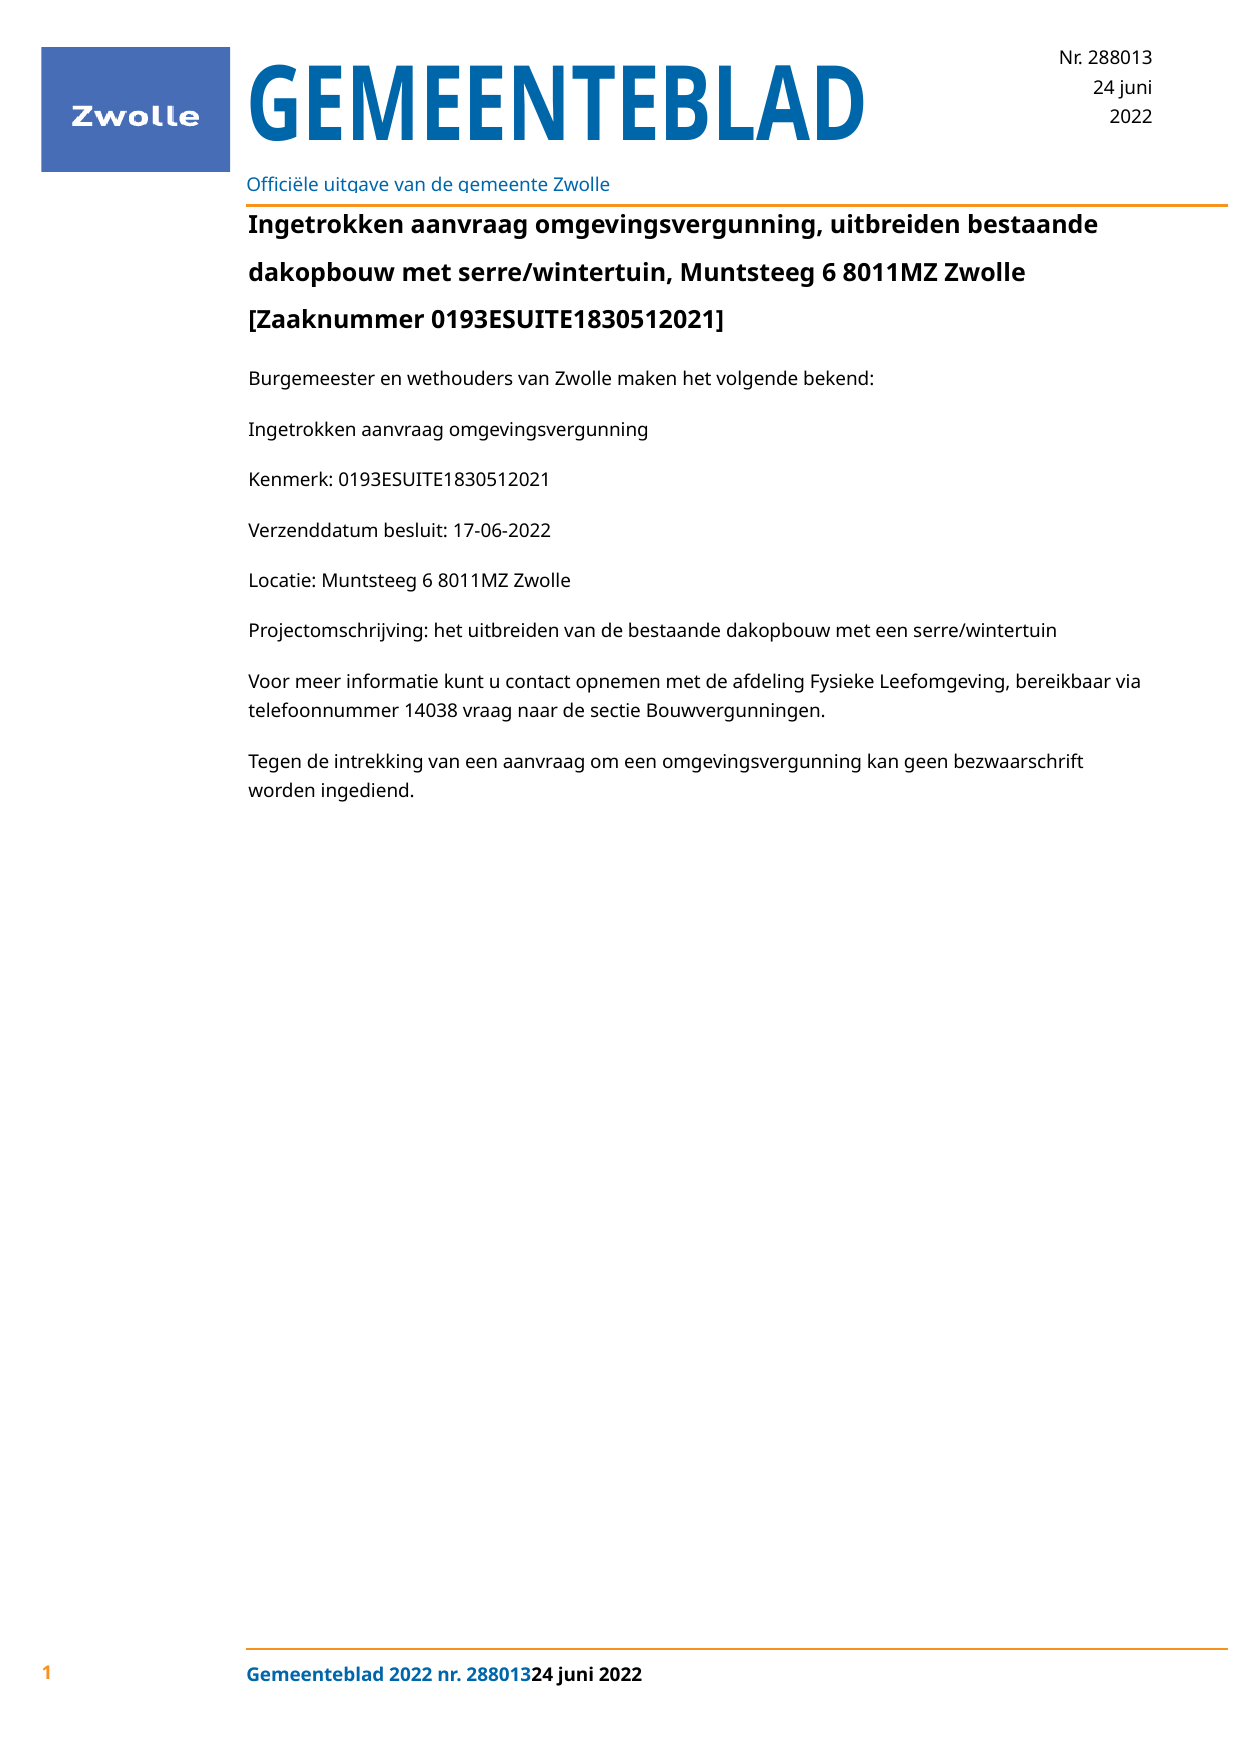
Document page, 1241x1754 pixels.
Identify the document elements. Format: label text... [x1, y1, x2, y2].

picture [41, 47, 231, 172]
text Ingetrokken aanvraag omgevingsvergunning, uitbreiden bestaande dakopbouw met serre/wintertuin, Muntsteeg 6 8011MZ Zwolle [Zaaknummer 0193ESUITE1830512021] [248, 207, 1152, 336]
text Tegen de intrekking van een aanvraag om een omgevingsvergunning kan geen bezwaarschrift worden ingediend. [248, 748, 1152, 803]
text Projectomschrijving: het uitbreiden van de bestaande dakopbouw met een serre/wintertuin [248, 618, 1152, 643]
text Kenmerk: 0193ESUITE1830512021 [248, 466, 1152, 492]
text Locatie: Muntsteeg 6 8011MZ Zwolle [248, 567, 1152, 593]
text Ingetrokken aanvraag omgevingsvergunning [248, 416, 1152, 442]
text Voor meer informatie kunt u contact opnemen met de afdeling Fysieke Leefomgeving, bereikbaar via telefoonnummer 14038 vraag naar de sectie Bouwvergunningen. [248, 668, 1152, 723]
text Burgemeester en wethouders van Zwolle maken het volgende bekend: [248, 366, 1152, 391]
text Verzenddatum besluit: 17-06-2022 [248, 517, 1152, 542]
